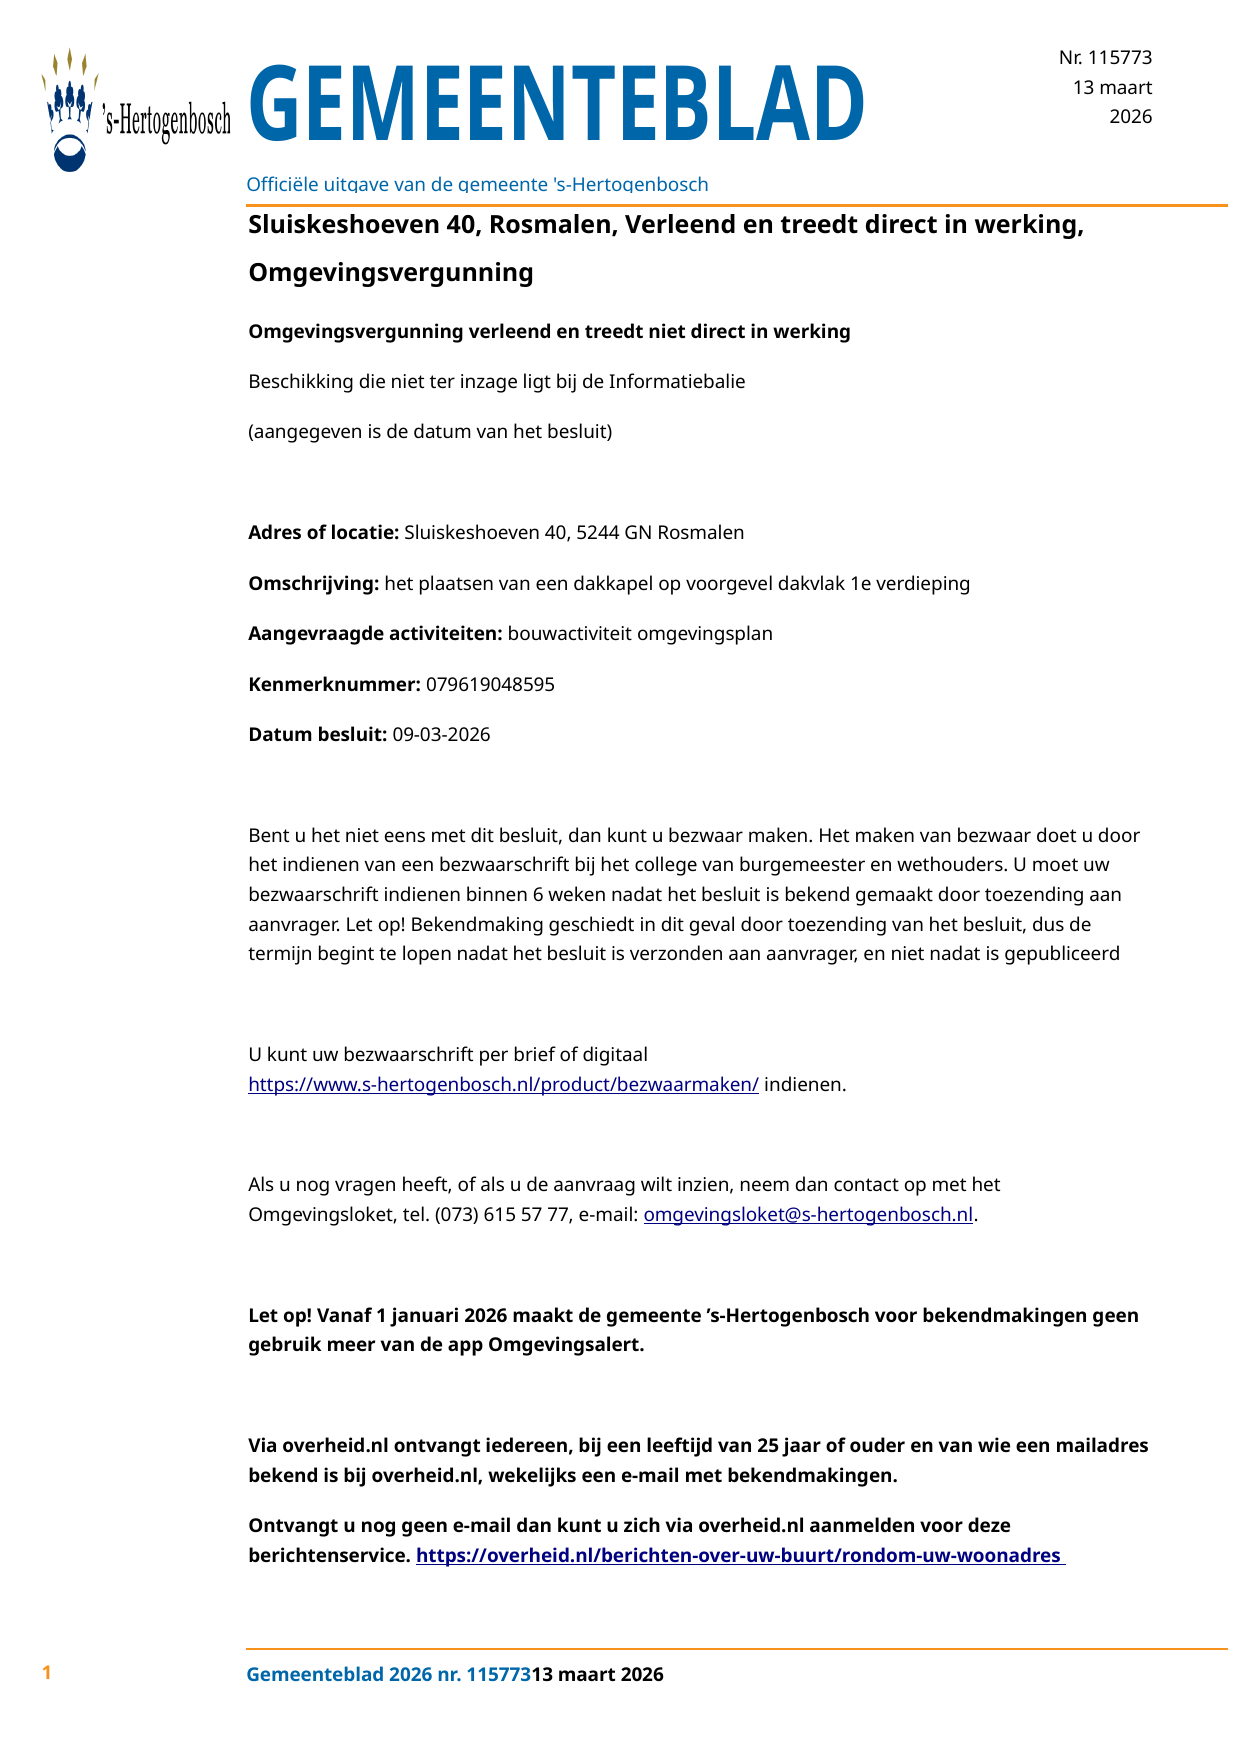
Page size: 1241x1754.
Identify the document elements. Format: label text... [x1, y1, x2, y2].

text Kenmerknummer: 079619048595 [248, 671, 1152, 697]
text Omgevingsvergunning verleend en treedt niet direct in werking [248, 318, 1152, 344]
text Sluiskeshoeven 40, Rosmalen, Verleend en treedt direct in werking, Omgevingsvergunning [248, 207, 1152, 288]
text Aangevraagde activiteiten: bouwactiviteit omgevingsplan [248, 620, 1152, 646]
text Omschrijving: het plaatsen van een dakkapel op voorgevel dakvlak 1e verdieping [248, 570, 1152, 596]
text Bent u het niet eens met dit besluit, dan kunt u bezwaar maken. Het maken van bezwaar doet u door het indienen van een bezwaarschrift bij het college van burgemeester en wethouders. U moet uw bezwaarschrift indienen binnen 6 weken nadat het besluit is bekend gemaakt door toezending aan aanvrager. Let op! Bekendmaking geschiedt in dit geval door toezending van het besluit, dus de termijn begint te lopen nadat het besluit is verzonden aan aanvrager, en niet nadat is gepubliceerd [248, 822, 1152, 966]
picture [41, 47, 231, 172]
text Als u nog vragen heeft, of als u de aanvraag wilt inzien, neem dan contact op met het Omgevingsloket, tel. (073) 615 57 77, e-mail: omgevingsloket@s-hertogenbosch.nl. [248, 1172, 1152, 1227]
text Datum besluit: 09-03-2026 [248, 721, 1152, 747]
text Ontvangt u nog geen e-mail dan kunt u zich via overheid.nl aanmelden voor deze berichtenservice. https://overheid.nl/berichten-over-uw-buurt/rondom-uw-woonadres [248, 1512, 1152, 1568]
text Adres of locatie: Sluiskeshoeven 40, 5244 GN Rosmalen [248, 519, 1152, 545]
text Beschikking die niet ter inzage ligt bij de Informatiebalie [248, 368, 1152, 394]
text Let op! Vanaf 1 januari 2026 maakt de gemeente ’s-Hertogenbosch voor bekendmakingen geen gebruik meer van de app Omgevingsalert. [248, 1302, 1152, 1357]
text Via overheid.nl ontvangt iedereen, bij een leeftijd van 25 jaar of ouder en van wie een mailadres bekend is bij overheid.nl, wekelijks een e-mail met bekendmakingen. [248, 1432, 1152, 1488]
text (aangegeven is de datum van het besluit) [248, 419, 1152, 444]
text U kunt uw bezwaarschrift per brief of digitaal https://www.s-hertogenbosch.nl/product/bezwaarmaken/ indienen. [248, 1041, 1152, 1097]
